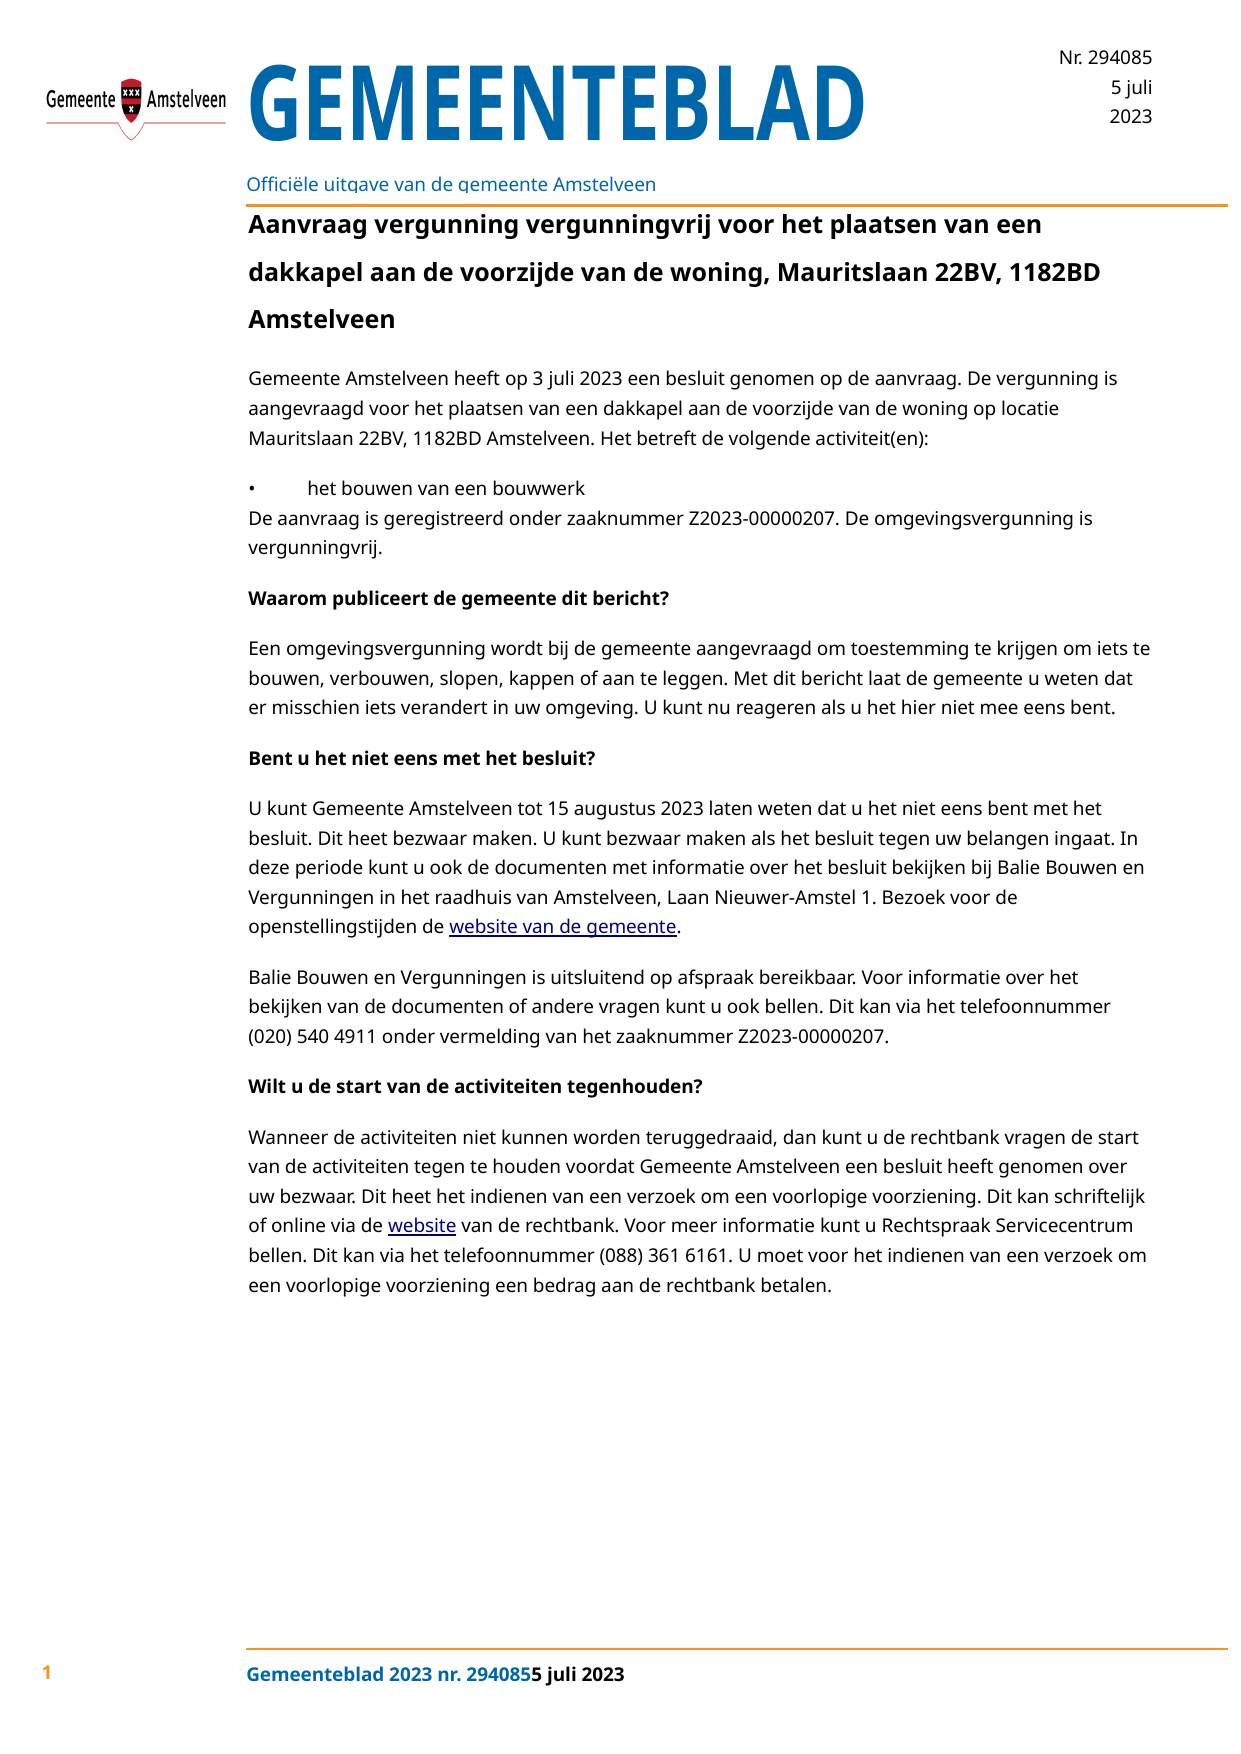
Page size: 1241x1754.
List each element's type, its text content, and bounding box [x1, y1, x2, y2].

text Balie Bouwen en Vergunningen is uitsluitend op afspraak bereikbaar. Voor informatie over het bekijken van de documenten of andere vragen kunt u ook bellen. Dit kan via het telefoonnummer (020) 540 4911 onder vermelding van het zaaknummer Z2023-00000207. [248, 964, 1152, 1049]
text Een omgevingsvergunning wordt bij de gemeente aangevraagd om toestemming te krijgen om iets te bouwen, verbouwen, slopen, kappen of aan te leggen. Met dit bericht laat de gemeente u weten dat er misschien iets verandert in uw omgeving. U kunt nu reageren als u het hier niet mee eens bent. [248, 635, 1152, 720]
text Aanvraag vergunning vergunningvrij voor het plaatsen van een dakkapel aan de voorzijde van de woning, Mauritslaan 22BV, 1182BD Amstelveen [248, 207, 1152, 336]
text Wanneer de activiteiten niet kunnen worden teruggedraaid, dan kunt u de rechtbank vragen de start van de activiteiten tegen te houden voordat Gemeente Amstelveen een besluit heeft genomen over uw bezwaar. Dit heet het indienen van een verzoek om een voorlopige voorziening. Dit kan schriftelijk of online via de website van de rechtbank. Voor meer informatie kunt u Rechtspraak Servicecentrum bellen. Dit kan via het telefoonnummer (088) 361 6161. U moet voor het indienen van een verzoek om een voorlopige voorziening een bedrag aan de rechtbank betalen. [248, 1124, 1152, 1297]
text Waarom publiceert de gemeente dit bericht? [248, 585, 1152, 610]
text Wilt u de start van de activiteiten tegenhouden? [248, 1073, 1152, 1099]
text U kunt Gemeente Amstelveen tot 15 augustus 2023 laten weten dat u het niet eens bent met het besluit. Dit heet bezwaar maken. U kunt bezwaar maken als het besluit tegen uw belangen ingaat. In deze periode kunt u ook de documenten met informatie over het besluit bekijken bij Balie Bouwen en Vergunningen in het raadhuis van Amstelveen, Laan Nieuwer-Amstel 1. Bezoek voor de openstellingstijden de website van de gemeente. [248, 795, 1152, 939]
list het bouwen van een bouwwerk [248, 475, 1152, 501]
text Bent u het niet eens met het besluit? [248, 745, 1152, 770]
text De aanvraag is geregistreerd onder zaaknummer Z2023-00000207. De omgevingsvergunning is vergunningvrij. [248, 505, 1152, 560]
picture [41, 47, 231, 172]
text Gemeente Amstelveen heeft op 3 juli 2023 een besluit genomen op de aanvraag. De vergunning is aangevraagd voor het plaatsen van een dakkapel aan de voorzijde van de woning op locatie Mauritslaan 22BV, 1182BD Amstelveen. Het betreft de volgende activiteit(en): [248, 366, 1152, 450]
